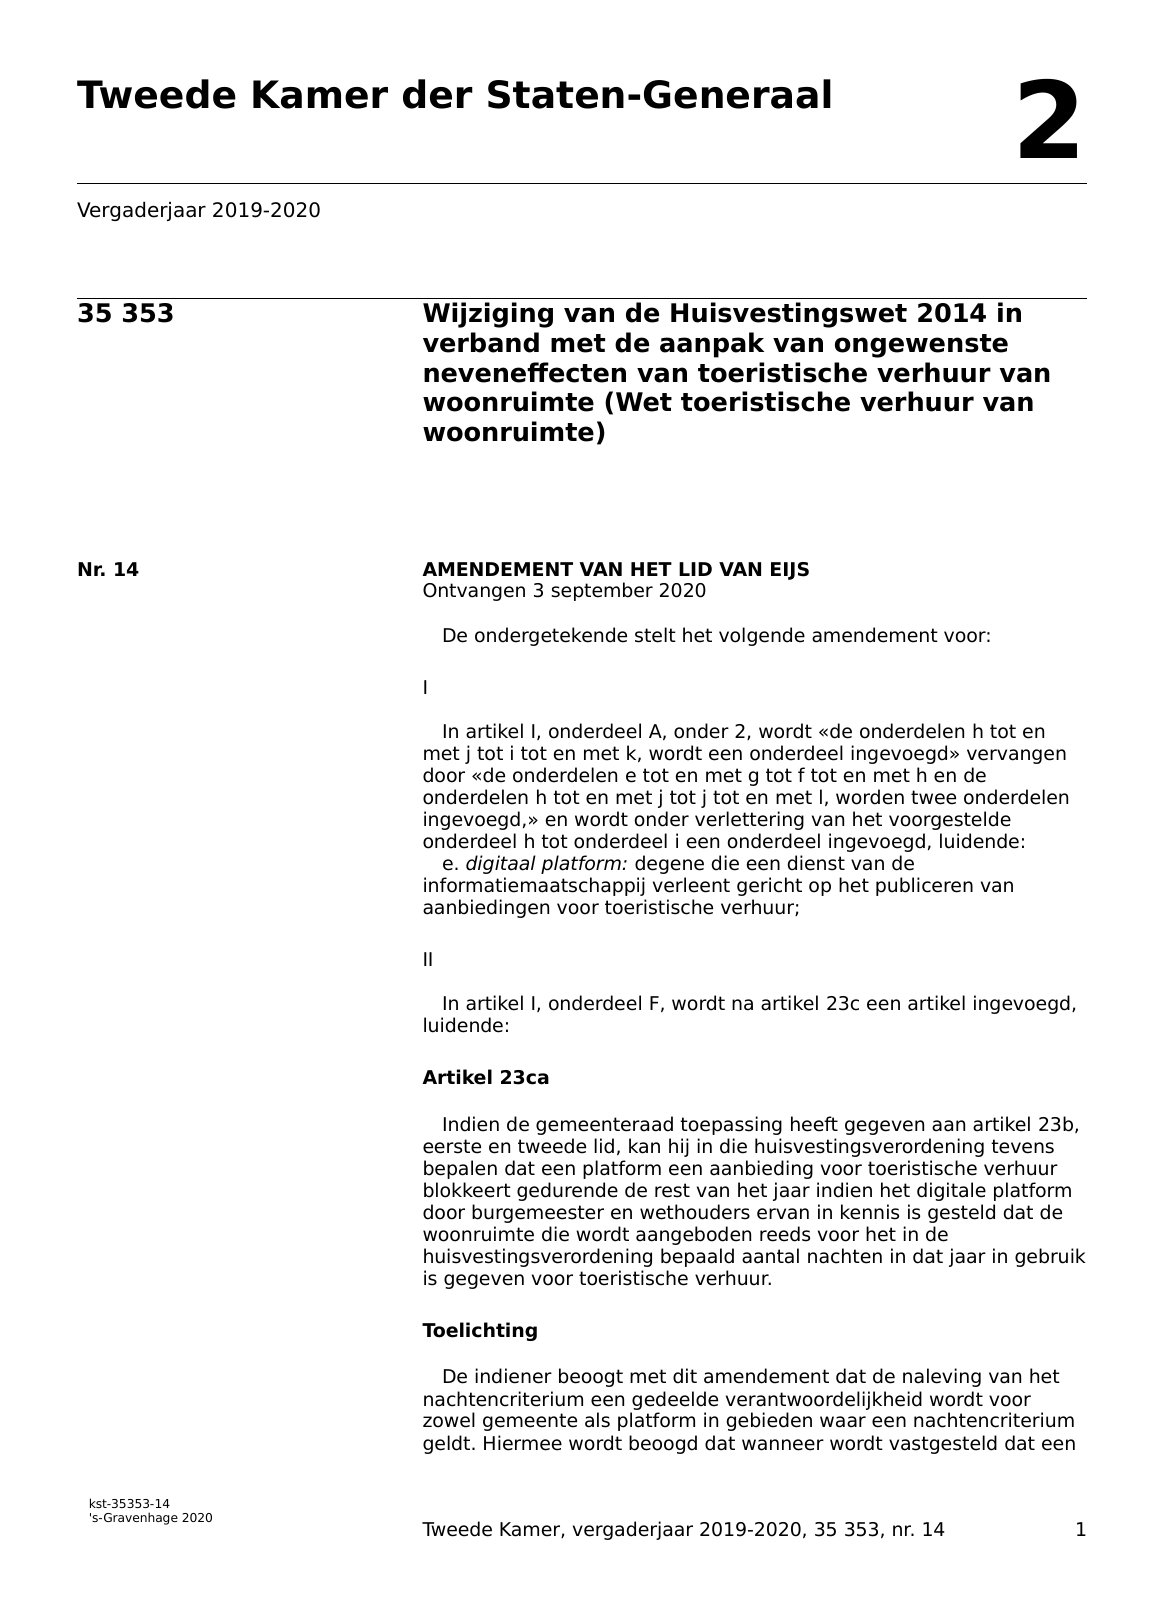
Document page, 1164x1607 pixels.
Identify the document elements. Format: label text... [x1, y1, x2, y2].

text kst-35353-14 [88, 1497, 323, 1511]
text De indiener beoogt met dit amendement dat de naleving van het nachtencriterium een gedeelde verantwoordelijkheid wordt voor zowel gemeente als platform in gebieden waar een nachtencriterium geldt. Hiermee wordt beoogd dat wanneer wordt vastgesteld dat een [422, 1366, 1087, 1454]
text De ondergetekende stelt het volgende amendement voor: [422, 624, 1087, 647]
subtitle I [422, 677, 1087, 698]
subtitle Nr. 14 AMENDEMENT VAN HET LID VAN EIJS [77, 558, 1087, 580]
text e. digitaal platform: degene die een dienst van de informatiemaatschappij verleent gericht op het publiceren van aanbiedingen voor toeristische verhuur; [422, 853, 1087, 918]
subtitle Artikel 23ca [422, 1067, 1087, 1089]
table_header 2 [886, 59, 1087, 183]
text 's-Gravenhage 2020 [88, 1511, 323, 1525]
table_header Tweede Kamer der Staten-Generaal [77, 59, 886, 183]
subtitle Toelichting [422, 1319, 1087, 1341]
text Indien de gemeenteraad toepassing heeft gegeven aan artikel 23b, eerste en tweede lid, kan hij in die huisvestingsverordening tevens bepalen dat een platform een aanbieding voor toeristische verhuur blokkeert gedurende de rest van het jaar indien het digitale platform door burgemeester en wethouders ervan in kennis is gesteld dat de woonruimte die wordt aangeboden reeds voor het in de huisvestingsverordening bepaald aantal nachten in dat jaar in gebruik is gegeven voor toeristische verhuur. [422, 1114, 1087, 1289]
subtitle II [422, 948, 1087, 971]
text In artikel I, onderdeel F, wordt na artikel 23c een artikel ingevoegd, luidende: [422, 993, 1087, 1037]
table_cell Vergaderjaar 2019-2020 [77, 184, 1087, 298]
subtitle 35 353 Wijziging van de Huisvestingswet 2014 in verband met de aanpak van ongewenste neveneffecten van toeristische verhuur van woonruimte (Wet toeristische verhuur van woonruimte) [77, 299, 1087, 447]
text In artikel I, onderdeel A, onder 2, wordt «de onderdelen h tot en met j tot i tot en met k, wordt een onderdeel ingevoegd» vervangen door «de onderdelen e tot en met g tot f tot en met h en de onderdelen h tot en met j tot j tot en met l, worden twee onderdelen ingevoegd,» en wordt onder verlettering van het voorgestelde onderdeel h tot onderdeel i een onderdeel ingevoegd, luidende: [422, 721, 1087, 853]
text Ontvangen 3 september 2020 [422, 580, 1087, 602]
